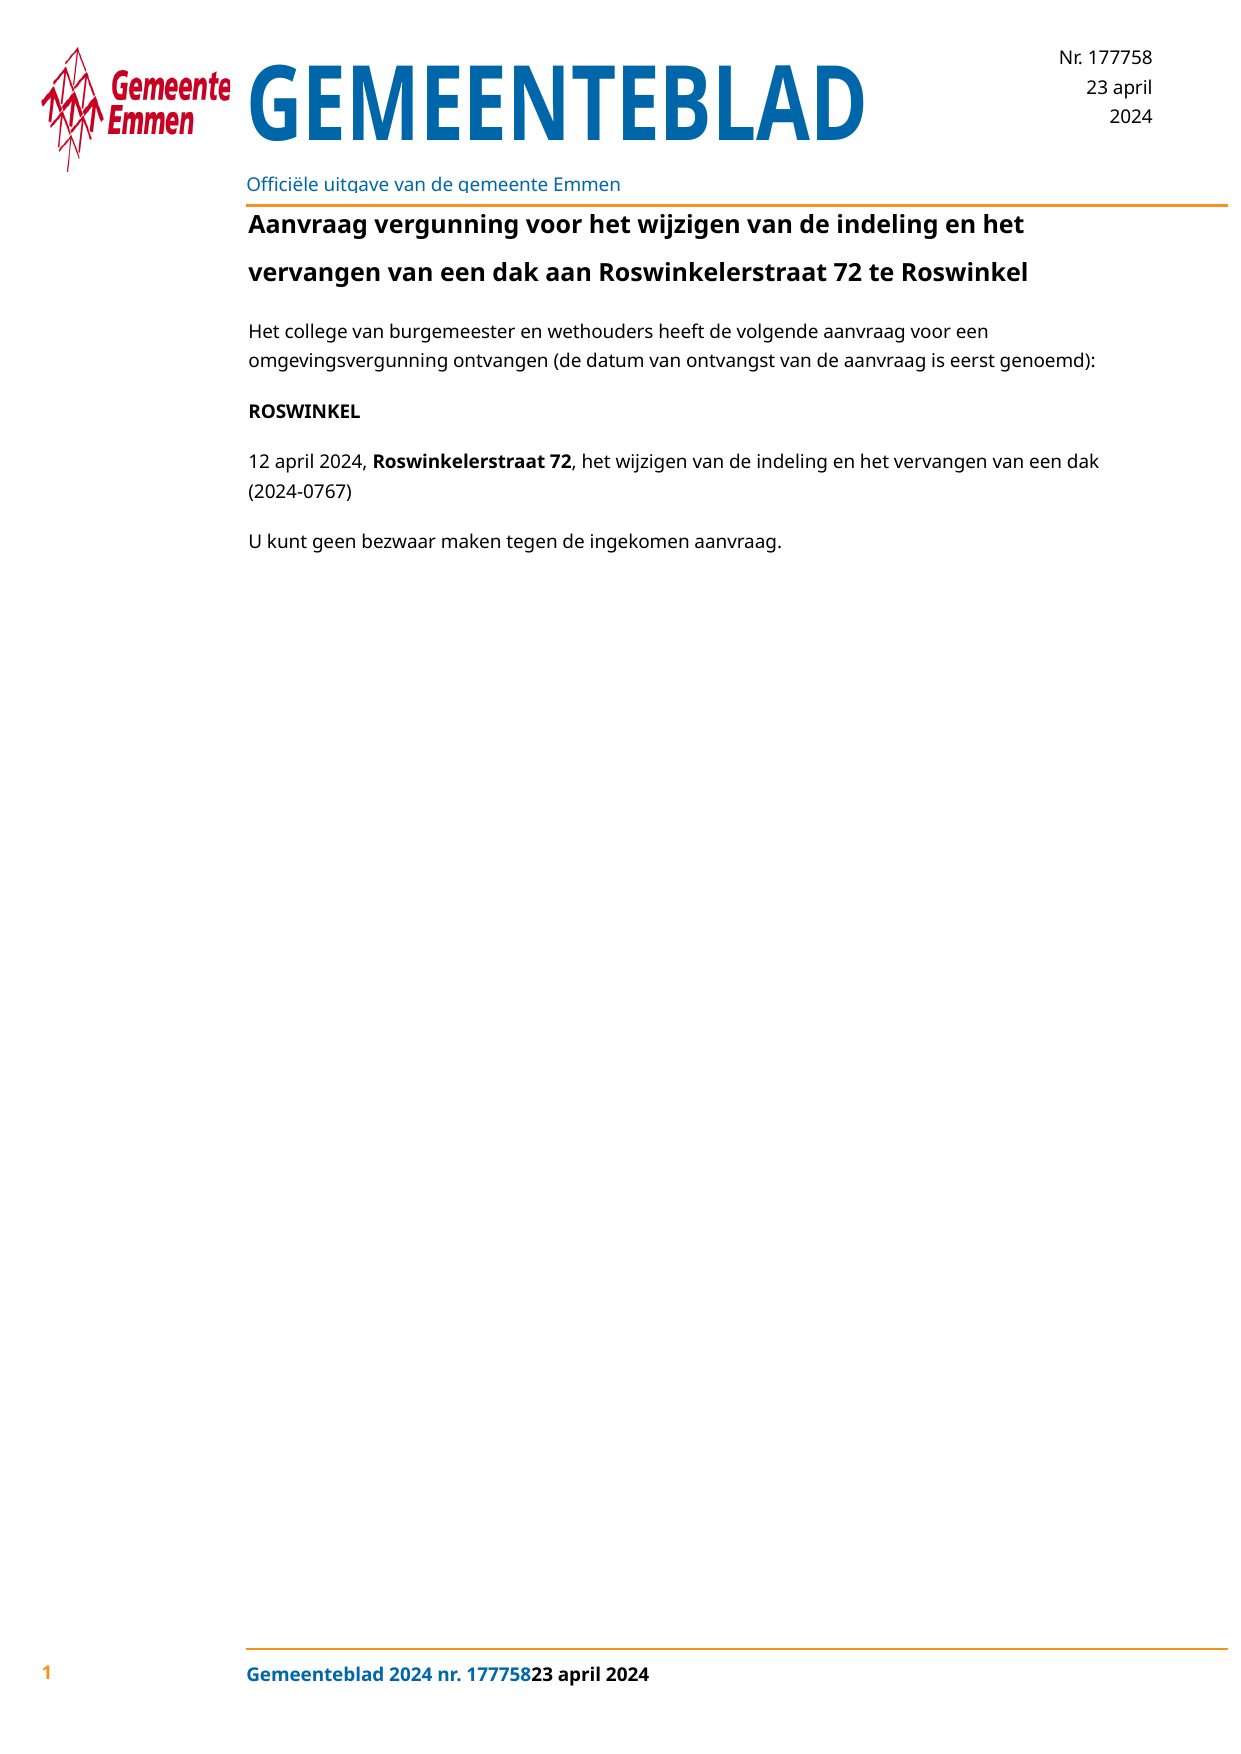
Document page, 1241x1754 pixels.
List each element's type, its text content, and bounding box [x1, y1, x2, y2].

picture [41, 47, 231, 172]
text Aanvraag vergunning voor het wijzigen van de indeling en het vervangen van een dak aan Roswinkelerstraat 72 te Roswinkel [248, 207, 1152, 288]
text U kunt geen bezwaar maken tegen de ingekomen aanvraag. [248, 528, 1152, 554]
text 12 april 2024, Roswinkelerstraat 72, het wijzigen van de indeling en het vervangen van een dak (2024-0767) [248, 448, 1152, 504]
text ROSWINKEL [248, 398, 1152, 424]
text Het college van burgemeester en wethouders heeft de volgende aanvraag voor een omgevingsvergunning ontvangen (de datum van ontvangst van de aanvraag is eerst genoemd): [248, 318, 1152, 373]
